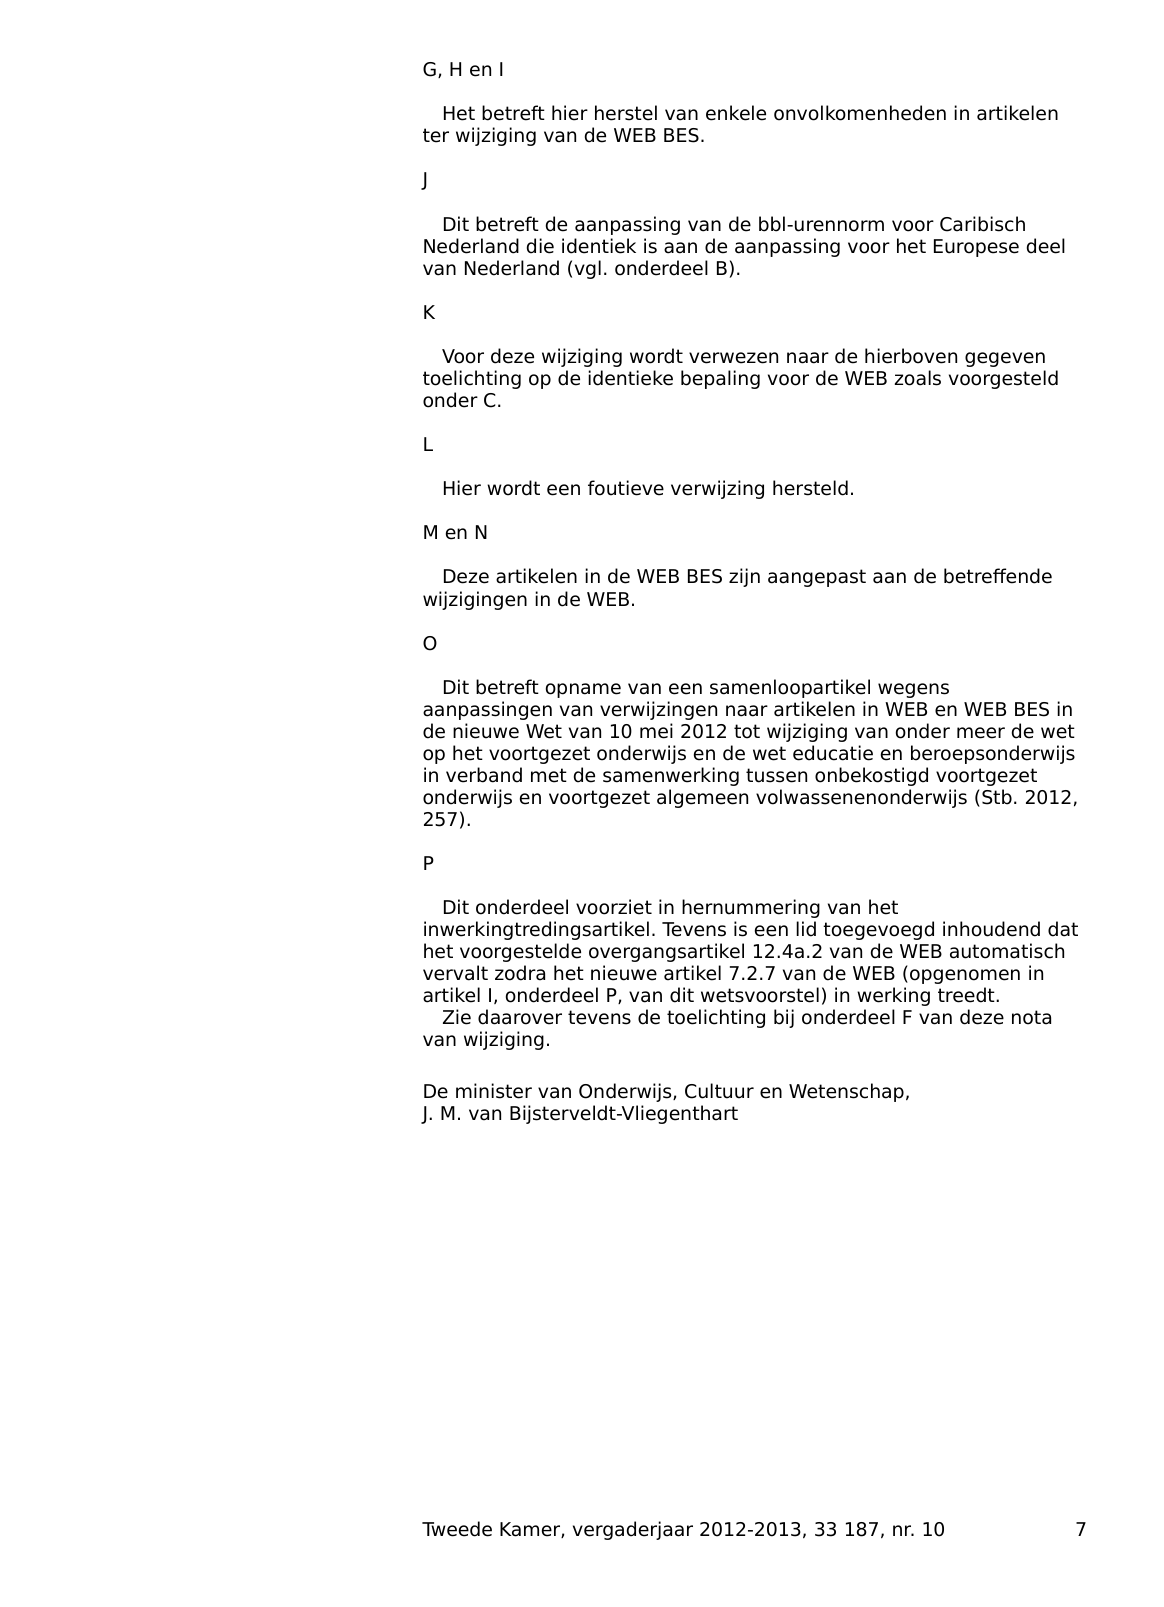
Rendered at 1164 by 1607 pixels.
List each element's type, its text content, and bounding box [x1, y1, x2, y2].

text Dit betreft de aanpassing van de bbl-urennorm voor Caribisch Nederland die identiek is aan de aanpassing voor het Europese deel van Nederland (vgl. onderdeel B). [422, 213, 1087, 279]
text Deze artikelen in de WEB BES zijn aangepast aan de betreffende wijzigingen in de WEB. [422, 566, 1087, 610]
text Het betreft hier herstel van enkele onvolkomenheden in artikelen ter wijziging van de WEB BES. [422, 103, 1087, 147]
subtitle K [422, 302, 1087, 324]
subtitle P [422, 853, 1087, 875]
text Dit betreft opname van een samenloopartikel wegens aanpassingen van verwijzingen naar artikelen in WEB en WEB BES in de nieuwe Wet van 10 mei 2012 tot wijziging van onder meer de wet op het voortgezet onderwijs en de wet educatie en beroepsonderwijs in verband met de samenwerking tussen onbekostigd voortgezet onderwijs en voortgezet algemeen volwassenenonderwijs (Stb. 2012, 257). [422, 677, 1087, 831]
text Hier wordt een foutieve verwijzing hersteld. [422, 478, 1087, 500]
text Voor deze wijziging wordt verwezen naar de hierboven gegeven toelichting op de identieke bepaling voor de WEB zoals voorgesteld onder C. [422, 346, 1087, 412]
text Zie daarover tevens de toelichting bij onderdeel F van deze nota van wijziging. [422, 1007, 1087, 1051]
subtitle G, H en I [422, 59, 1087, 81]
subtitle L [422, 434, 1087, 456]
text Dit onderdeel voorziet in hernummering van het inwerkingtredingsartikel. Tevens is een lid toegevoegd inhoudend dat het voorgestelde overgangsartikel 12.4a.2 van de WEB automatisch vervalt zodra het nieuwe artikel 7.2.7 van de WEB (opgenomen in artikel I, onderdeel P, van dit wetsvoorstel) in werking treedt. [422, 897, 1087, 1007]
subtitle M en N [422, 522, 1087, 544]
text De minister van Onderwijs, Cultuur en Wetenschap, J. M. van Bijsterveldt-Vliegenthart [422, 1081, 1087, 1125]
subtitle O [422, 633, 1087, 654]
subtitle J [422, 169, 1087, 191]
